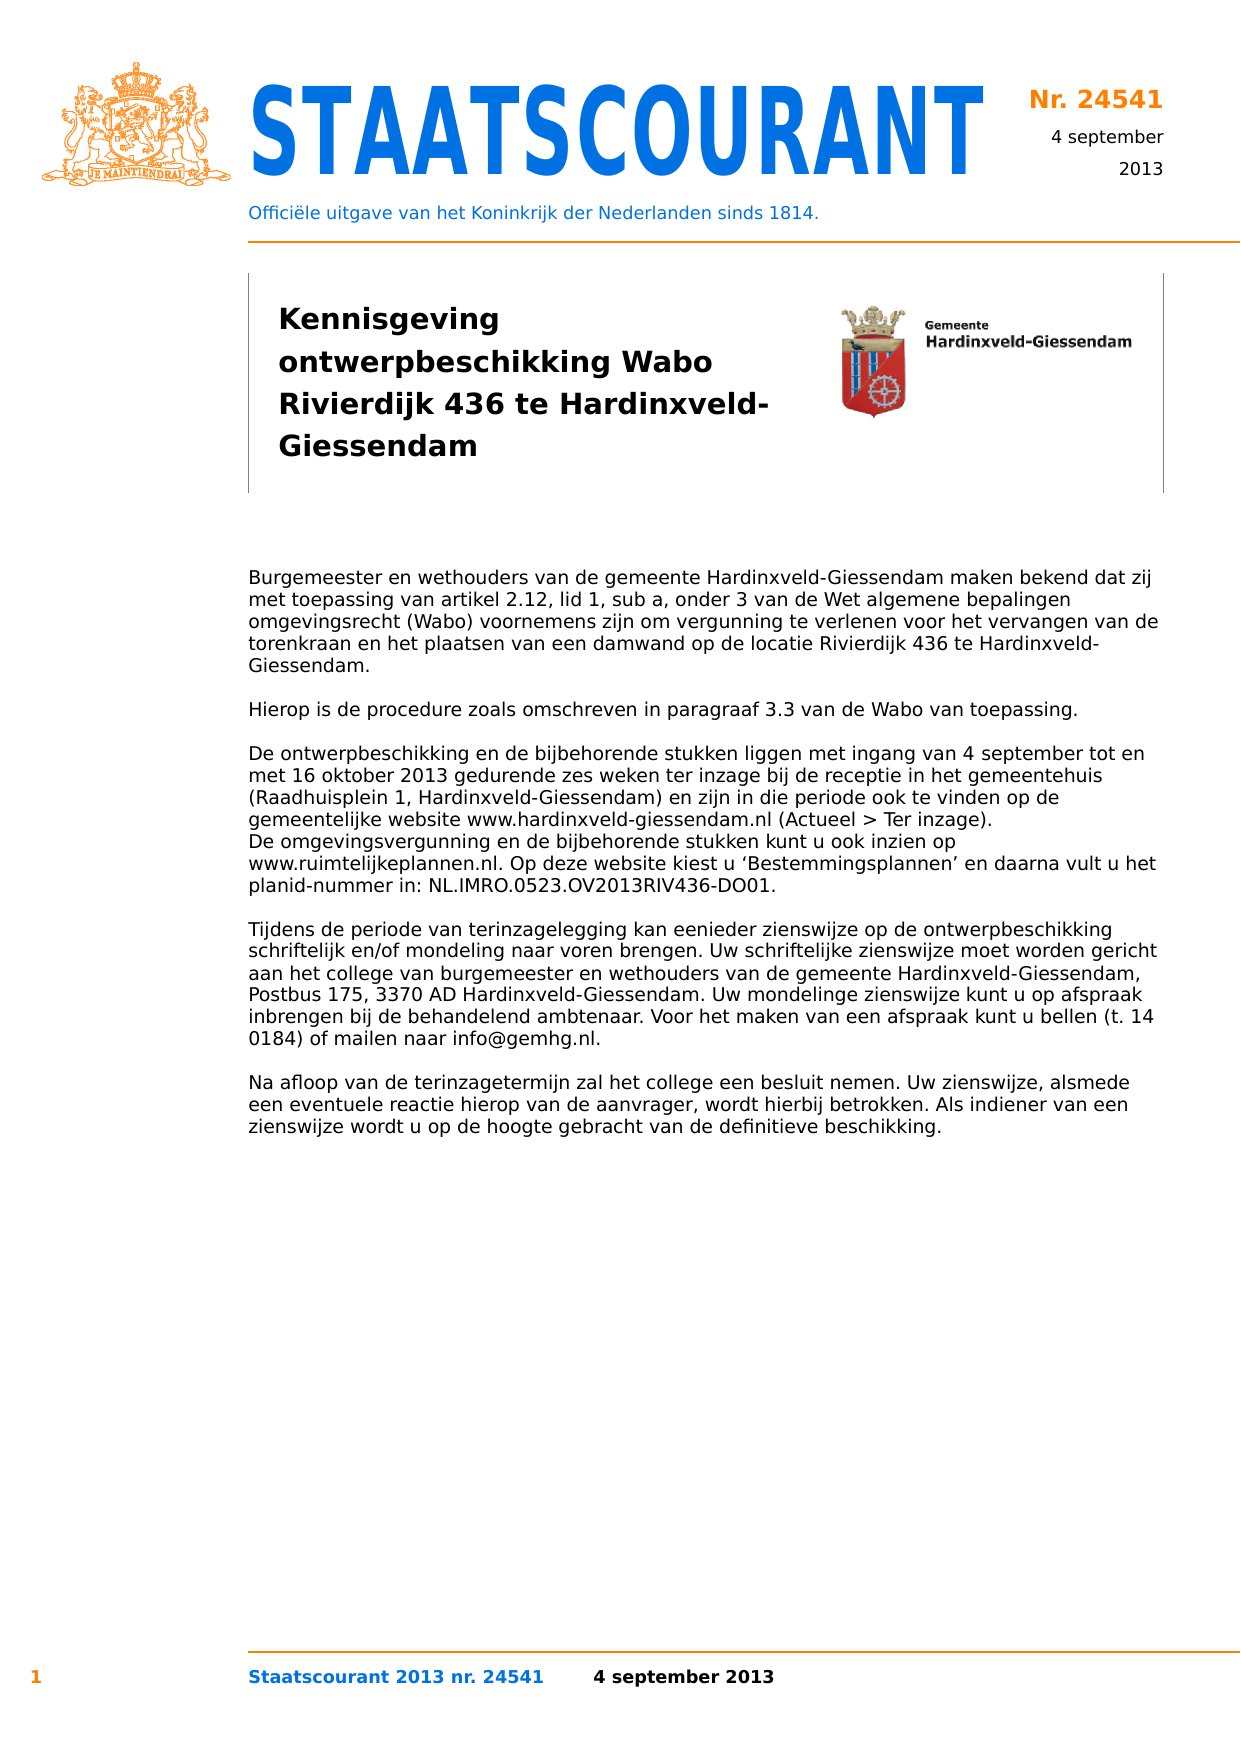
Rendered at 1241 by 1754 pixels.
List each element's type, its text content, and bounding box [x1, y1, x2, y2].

text De omgevingsvergunning en de bijbehorende stukken kunt u ook inzien op www.ruimtelijkeplannen.nl. Op deze website kiest u ‘Bestemmingsplannen’ en daarna vult u het planid-nummer in: NL.IMRO.0523.OV2013RIV436-DO01. [248, 831, 1163, 897]
picture [838, 302, 1134, 421]
text Na afloop van de terinzagetermijn zal het college een besluit nemen. Uw zienswijze, alsmede een eventuele reactie hierop van de aanvrager, wordt hierbij betrokken. Als indiener van een zienswijze wordt u op de hoogte gebracht van de definitieve beschikking. [248, 1072, 1163, 1138]
text Burgemeester en wethouders van de gemeente Hardinxveld-Giessendam maken bekend dat zij met toepassing van artikel 2.12, lid 1, sub a, onder 3 van de Wet algemene bepalingen omgevingsrecht (Wabo) voornemens zijn om vergunning te verlenen voor het vervangen van de torenkraan en het plaatsen van een damwand op de locatie Rivierdijk 436 te Hardinxveld-Giessendam. [248, 567, 1163, 677]
picture [41, 62, 231, 186]
table_header Nr. 24541 [998, 62, 1240, 121]
subtitle Kennisgeving ontwerpbeschikking Wabo Rivierdijk 436 te Hardinxveld-Giessendam [249, 273, 1163, 493]
table_cell 4 september [998, 121, 1240, 153]
table_header STAATSCOURANT [248, 62, 998, 203]
table_cell Officiële uitgave van het Koninkrijk der Nederlanden sinds 1814. [248, 203, 1240, 241]
table_header [25, 62, 248, 241]
text De ontwerpbeschikking en de bijbehorende stukken liggen met ingang van 4 september tot en met 16 oktober 2013 gedurende zes weken ter inzage bij de receptie in het gemeentehuis (Raadhuisplein 1, Hardinxveld-Giessendam) en zijn in die periode ook te vinden op de gemeentelijke website www.hardinxveld-giessendam.nl (Actueel > Ter inzage). [248, 743, 1163, 831]
text Hierop is de procedure zoals omschreven in paragraaf 3.3 van de Wabo van toepassing. [248, 699, 1163, 721]
text Tijdens de periode van terinzagelegging kan eenieder zienswijze op de ontwerpbeschikking schriftelijk en/of mondeling naar voren brengen. Uw schriftelijke zienswijze moet worden gericht aan het college van burgemeester en wethouders van de gemeente Hardinxveld-Giessendam, Postbus 175, 3370 AD Hardinxveld-Giessendam. Uw mondelinge zienswijze kunt u op afspraak inbrengen bij de behandelend ambtenaar. Voor het maken van een afspraak kunt u bellen (t. 14 0184) of mailen naar info@gemhg.nl. [248, 918, 1163, 1050]
table_cell 2013 [998, 153, 1240, 203]
